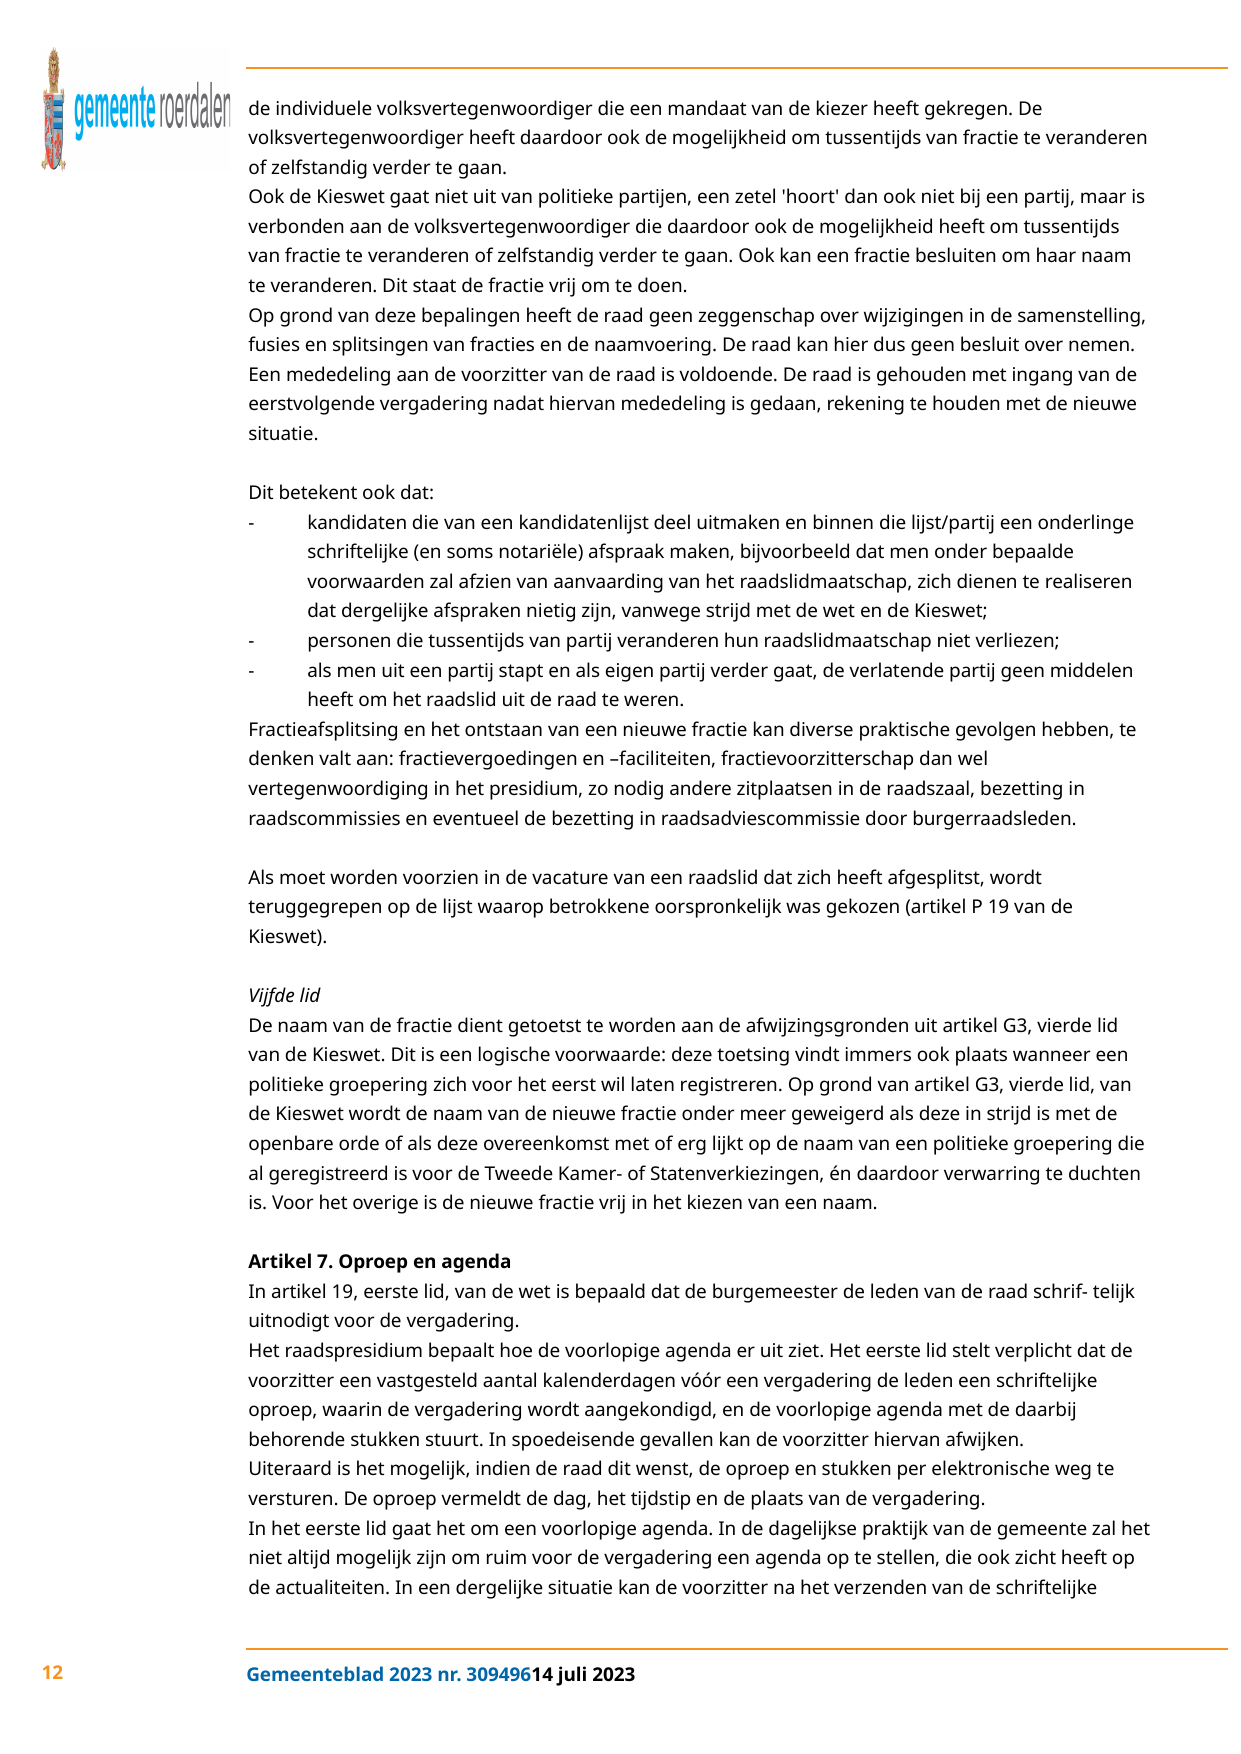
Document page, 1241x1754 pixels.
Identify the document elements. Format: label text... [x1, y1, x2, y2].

text Vijfde lid [248, 982, 1152, 1008]
text Het raadspresidium bepaalt hoe de voorlopige agenda er uit ziet. Het eerste lid stelt verplicht dat de voorzitter een vastgesteld aantal kalenderdagen vóór een vergadering de leden een schriftelijke oproep, waarin de vergadering wordt aangekondigd, en de voorlopige agenda met de daarbij behorende stukken stuurt. In spoedeisende gevallen kan de voorzitter hiervan afwijken. [248, 1337, 1152, 1452]
text Op grond van deze bepalingen heeft de raad geen zeggenschap over wijzigingen in de samenstelling, fusies en splitsingen van fracties en de naamvoering. De raad kan hier dus geen besluit over nemen. Een mededeling aan de voorzitter van de raad is voldoende. De raad is gehouden met ingang van de eerstvolgende vergadering nadat hiervan mededeling is gedaan, rekening te houden met de nieuwe situatie. [248, 302, 1152, 446]
text Uiteraard is het mogelijk, indien de raad dit wenst, de oproep en stukken per elektronische weg te versturen. De oproep vermeldt de dag, het tijdstip en de plaats van de vergadering. [248, 1456, 1152, 1511]
text In artikel 19, eerste lid, van de wet is bepaald dat de burgemeester de leden van de raad schrif- telijk uitnodigt voor de vergadering. [248, 1278, 1152, 1333]
text Dit betekent ook dat: [248, 479, 1152, 505]
text Artikel 7. Oproep en agenda [248, 1248, 1152, 1274]
list personen die tussentijds van partij veranderen hun raadslidmaatschap niet verliezen; [248, 627, 1152, 653]
list kandidaten die van een kandidatenlijst deel uitmaken en binnen die lijst/partij een onderlinge schriftelijke (en soms notariële) afspraak maken, bijvoorbeeld dat men onder bepaalde voorwaarden zal afzien van aanvaarding van het raadslidmaatschap, zich dienen te realiseren dat dergelijke afspraken nietig zijn, vanwege strijd met de wet en de Kieswet; [248, 509, 1152, 623]
text Als moet worden voorzien in de vacature van een raadslid dat zich heeft afgesplitst, wordt teruggegrepen op de lijst waarop betrokkene oorspronkelijk was gekozen (artikel P 19 van de Kieswet). [248, 864, 1152, 949]
text Fractieafsplitsing en het ontstaan van een nieuwe fractie kan diverse praktische gevolgen hebben, te denken valt aan: fractievergoedingen en –faciliteiten, fractievoorzitterschap dan wel vertegenwoordiging in het presidium, zo nodig andere zitplaatsen in de raadszaal, bezetting in raadscommissies en eventueel de bezetting in raadsadviescommissie door burgerraadsleden. [248, 716, 1152, 831]
picture [41, 47, 231, 172]
text De naam van de fractie dient getoetst te worden aan de afwijzingsgronden uit artikel G3, vierde lid van de Kieswet. Dit is een logische voorwaarde: deze toetsing vindt immers ook plaats wanneer een politieke groepering zich voor het eerst wil laten registreren. Op grond van artikel G3, vierde lid, van de Kieswet wordt de naam van de nieuwe fractie onder meer geweigerd als deze in strijd is met de openbare orde of als deze overeenkomst met of erg lijkt op de naam van een politieke groepering die al geregistreerd is voor de Tweede Kamer- of Statenverkiezingen, én daardoor verwarring te duchten is. Voor het overige is de nieuwe fractie vrij in het kiezen van een naam. [248, 1012, 1152, 1215]
list als men uit een partij stapt en als eigen partij verder gaat, de verlatende partij geen middelen heeft om het raadslid uit de raad te weren. [248, 657, 1152, 712]
text Ook de Kieswet gaat niet uit van politieke partijen, een zetel 'hoort' dan ook niet bij een partij, maar is verbonden aan de volksvertegenwoordiger die daardoor ook de mogelijkheid heeft om tussentijds van fractie te veranderen of zelfstandig verder te gaan. Ook kan een fractie besluiten om haar naam te veranderen. Dit staat de fractie vrij om te doen. [248, 183, 1152, 298]
text de individuele volksvertegenwoordiger die een mandaat van de kiezer heeft gekregen. De volksvertegenwoordiger heeft daardoor ook de mogelijkheid om tussentijds van fractie te veranderen of zelfstandig verder te gaan. [248, 95, 1152, 180]
text In het eerste lid gaat het om een voorlopige agenda. In de dagelijkse praktijk van de gemeente zal het niet altijd mogelijk zijn om ruim voor de vergadering een agenda op te stellen, die ook zicht heeft op de actualiteiten. In een dergelijke situatie kan de voorzitter na het verzenden van de schriftelijke [248, 1515, 1152, 1600]
